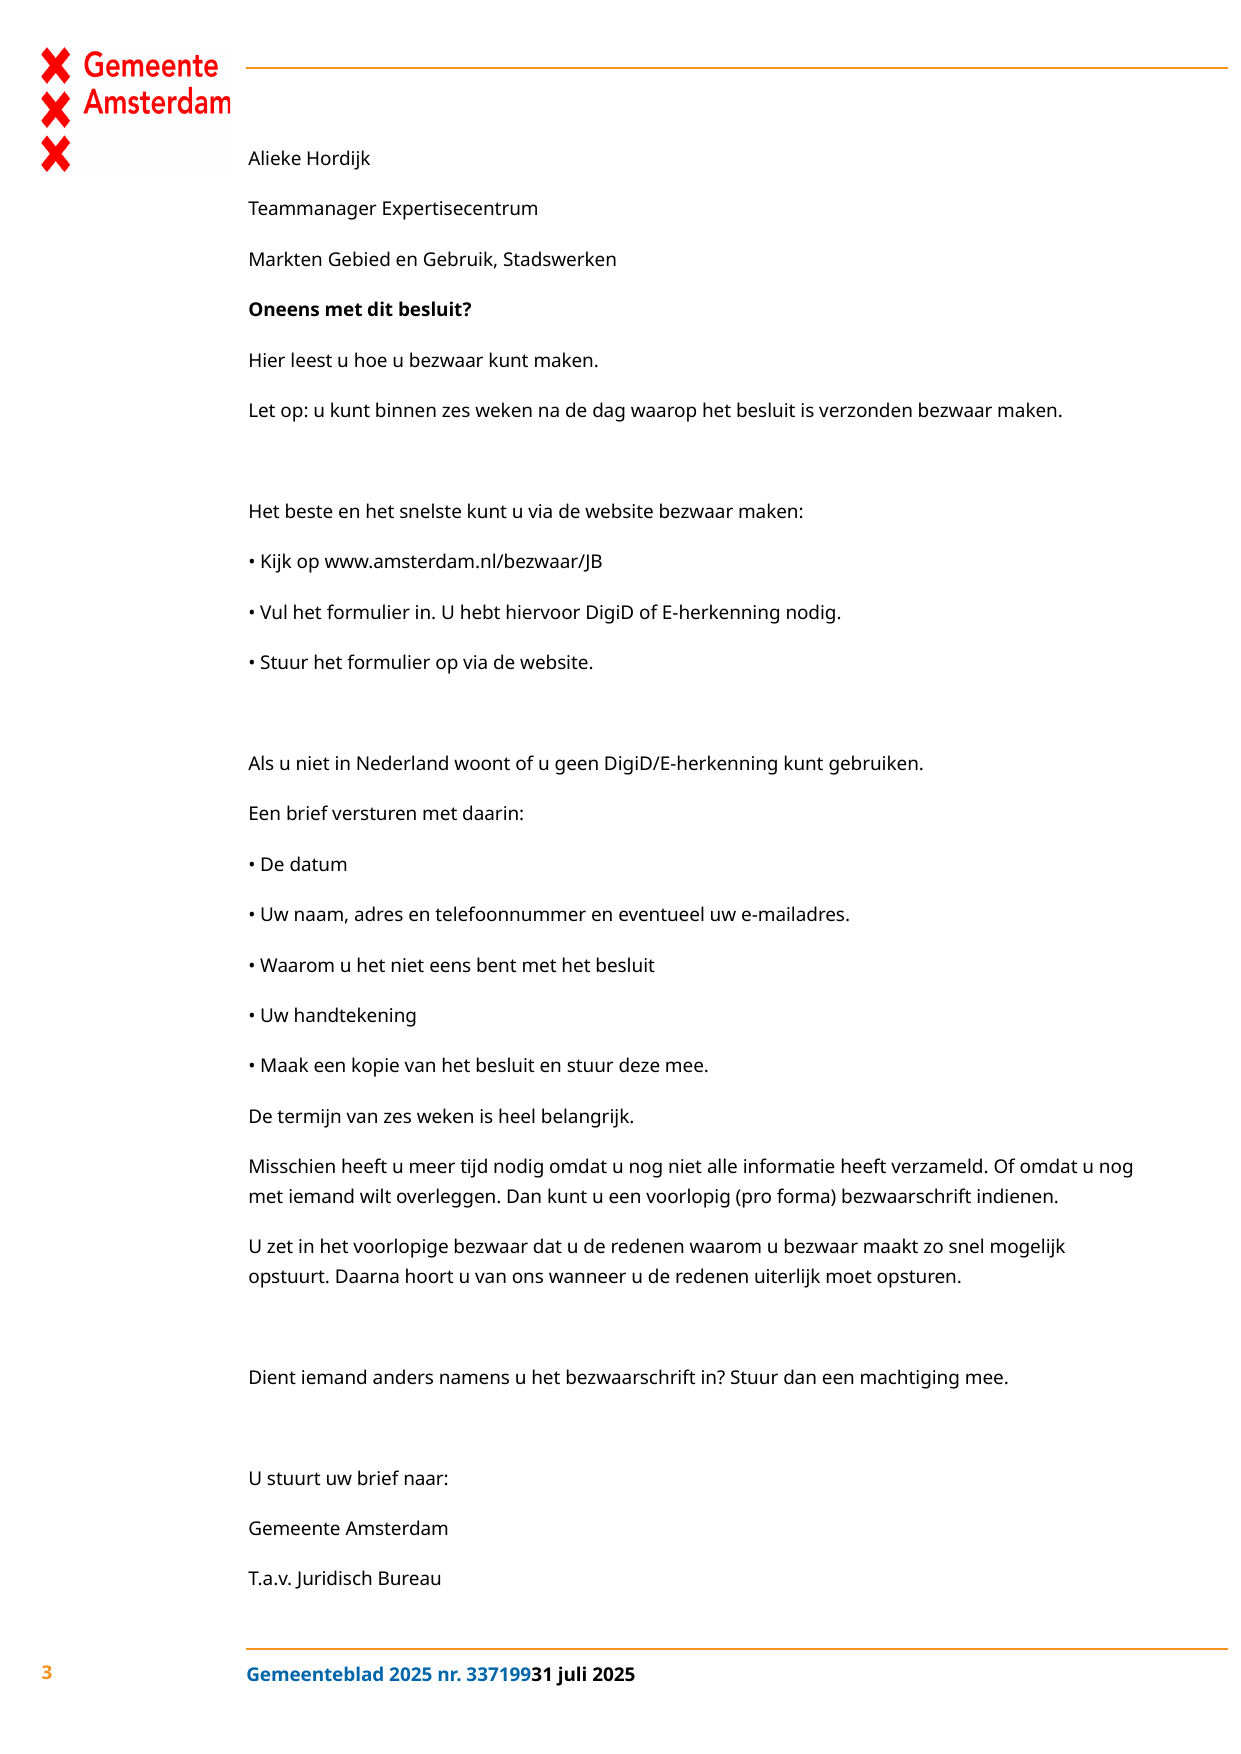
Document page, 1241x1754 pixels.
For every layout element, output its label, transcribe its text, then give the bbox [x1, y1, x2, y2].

text Als u niet in Nederland woont of u geen DigiD/E-herkenning kunt gebruiken. [248, 750, 1152, 776]
text Het beste en het snelste kunt u via de website bezwaar maken: [248, 498, 1152, 524]
text Hier leest u hoe u bezwaar kunt maken. [248, 347, 1152, 373]
text • De datum [248, 851, 1152, 877]
text • Uw handtekening [248, 1002, 1152, 1028]
text Teammanager Expertisecentrum [248, 196, 1152, 221]
text Alieke Hordijk [248, 145, 1152, 171]
text Misschien heeft u meer tijd nodig omdat u nog niet alle informatie heeft verzameld. Of omdat u nog met iemand wilt overleggen. Dan kunt u een voorlopig (pro forma) bezwaarschrift indienen. [248, 1153, 1152, 1209]
text Gemeente Amsterdam [248, 1515, 1152, 1541]
text • Maak een kopie van het besluit en stuur deze mee. [248, 1053, 1152, 1078]
text Oneens met dit besluit? [248, 296, 1152, 322]
text • Stuur het formulier op via de website. [248, 649, 1152, 675]
text Markten Gebied en Gebruik, Stadswerken [248, 246, 1152, 272]
text De termijn van zes weken is heel belangrijk. [248, 1103, 1152, 1129]
text T.a.v. Juridisch Bureau [248, 1566, 1152, 1591]
text U zet in het voorlopige bezwaar dat u de redenen waarom u bezwaar maakt zo snel mogelijk opstuurt. Daarna hoort u van ons wanneer u de redenen uiterlijk moet opsturen. [248, 1233, 1152, 1289]
text • Kijk op www.amsterdam.nl/bezwaar/JB [248, 548, 1152, 574]
text Let op: u kunt binnen zes weken na de dag waarop het besluit is verzonden bezwaar maken. [248, 397, 1152, 423]
text Een brief versturen met daarin: [248, 801, 1152, 826]
text • Vul het formulier in. U hebt hiervoor DigiD of E-herkenning nodig. [248, 599, 1152, 625]
text U stuurt uw brief naar: [248, 1465, 1152, 1491]
text Dient iemand anders namens u het bezwaarschrift in? Stuur dan een machtiging mee. [248, 1364, 1152, 1390]
text • Waarom u het niet eens bent met het besluit [248, 952, 1152, 978]
text • Uw naam, adres en telefoonnummer en eventueel uw e-mailadres. [248, 901, 1152, 927]
picture [41, 47, 231, 172]
